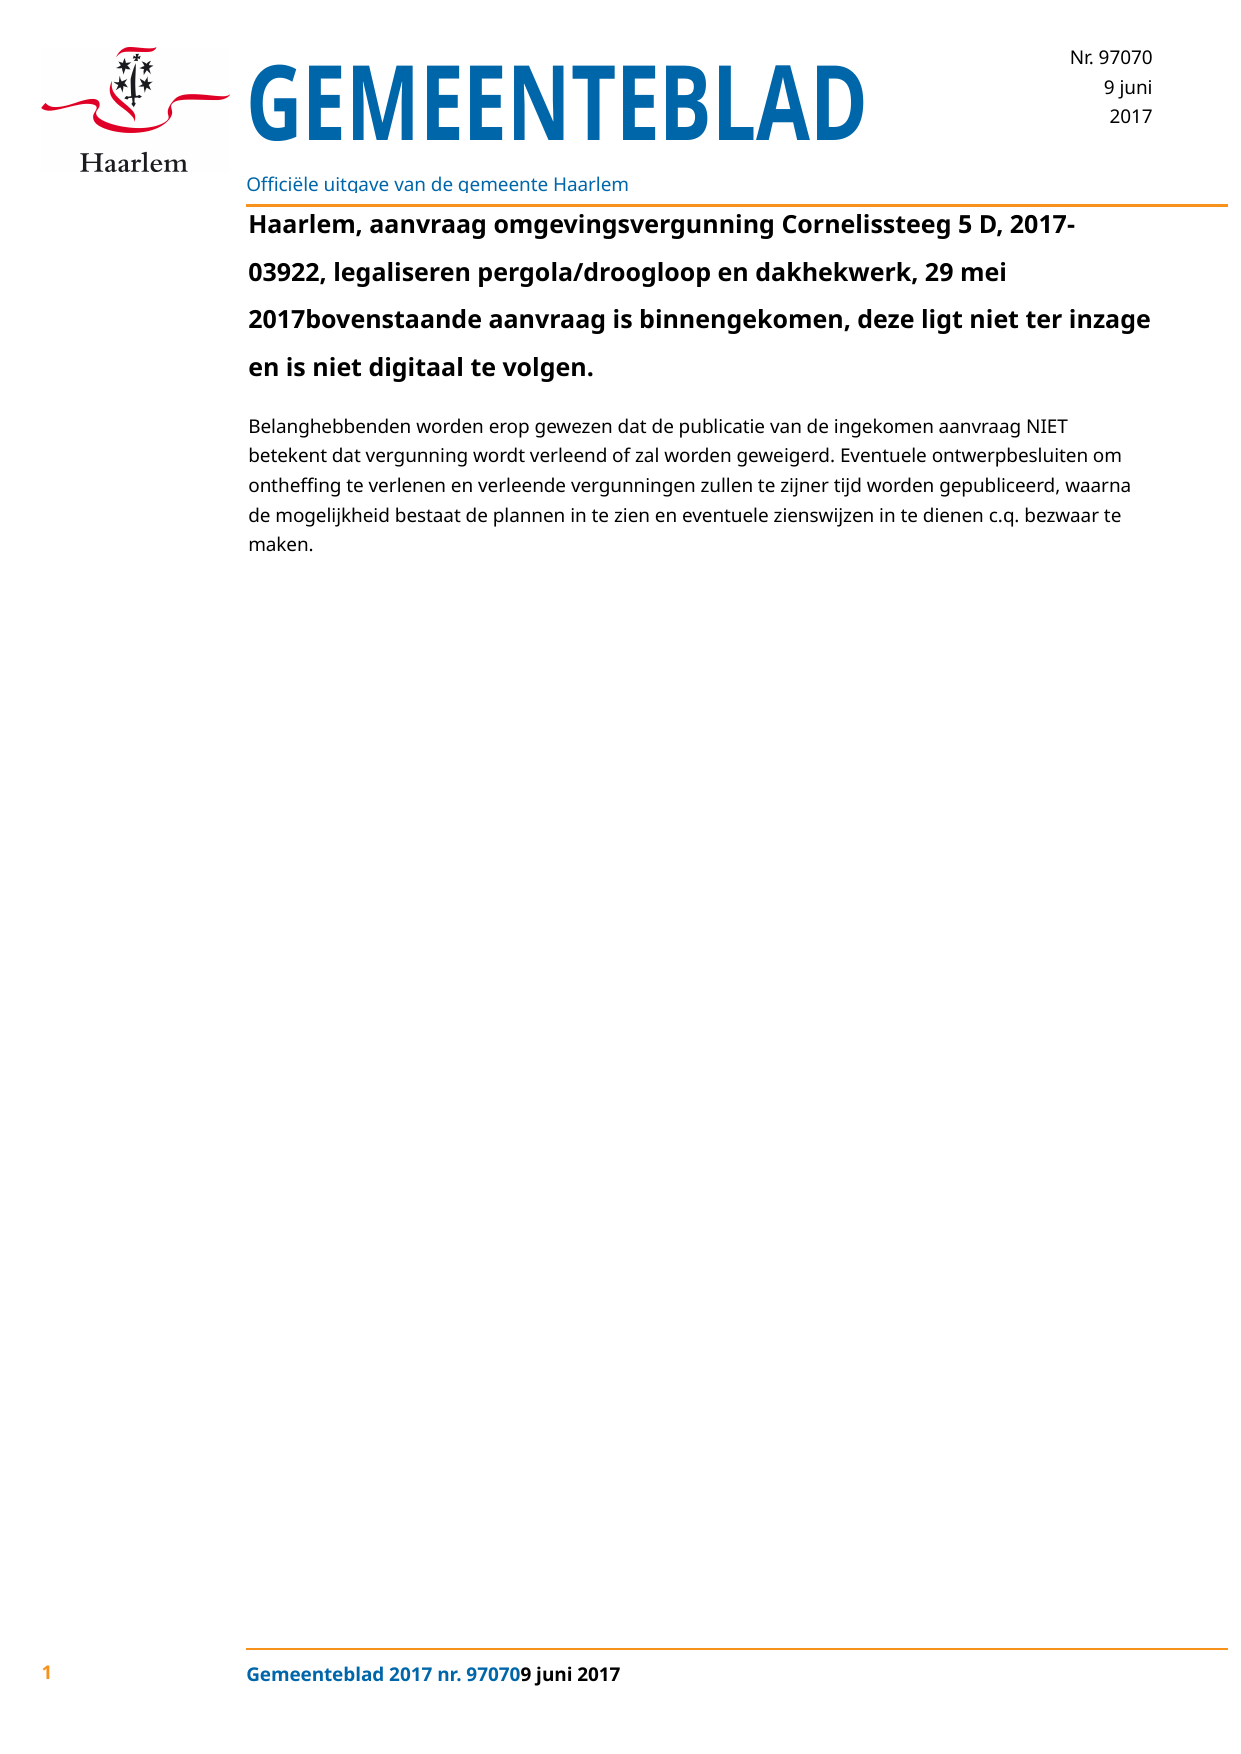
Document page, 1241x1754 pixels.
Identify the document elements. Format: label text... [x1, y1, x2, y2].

picture [41, 47, 231, 172]
text Haarlem, aanvraag omgevingsvergunning Cornelissteeg 5 D, 2017-03922, legaliseren pergola/droogloop en dakhekwerk, 29 mei 2017bovenstaande aanvraag is binnengekomen, deze ligt niet ter inzage en is niet digitaal te volgen. [248, 207, 1152, 384]
text Belanghebbenden worden erop gewezen dat de publicatie van de ingekomen aanvraag NIET betekent dat vergunning wordt verleend of zal worden geweigerd. Eventuele ontwerpbesluiten om ontheffing te verlenen en verleende vergunningen zullen te zijner tijd worden gepubliceerd, waarna de mogelijkheid bestaat de plannen in te zien en eventuele zienswijzen in te dienen c.q. bezwaar te maken. [248, 413, 1152, 557]
